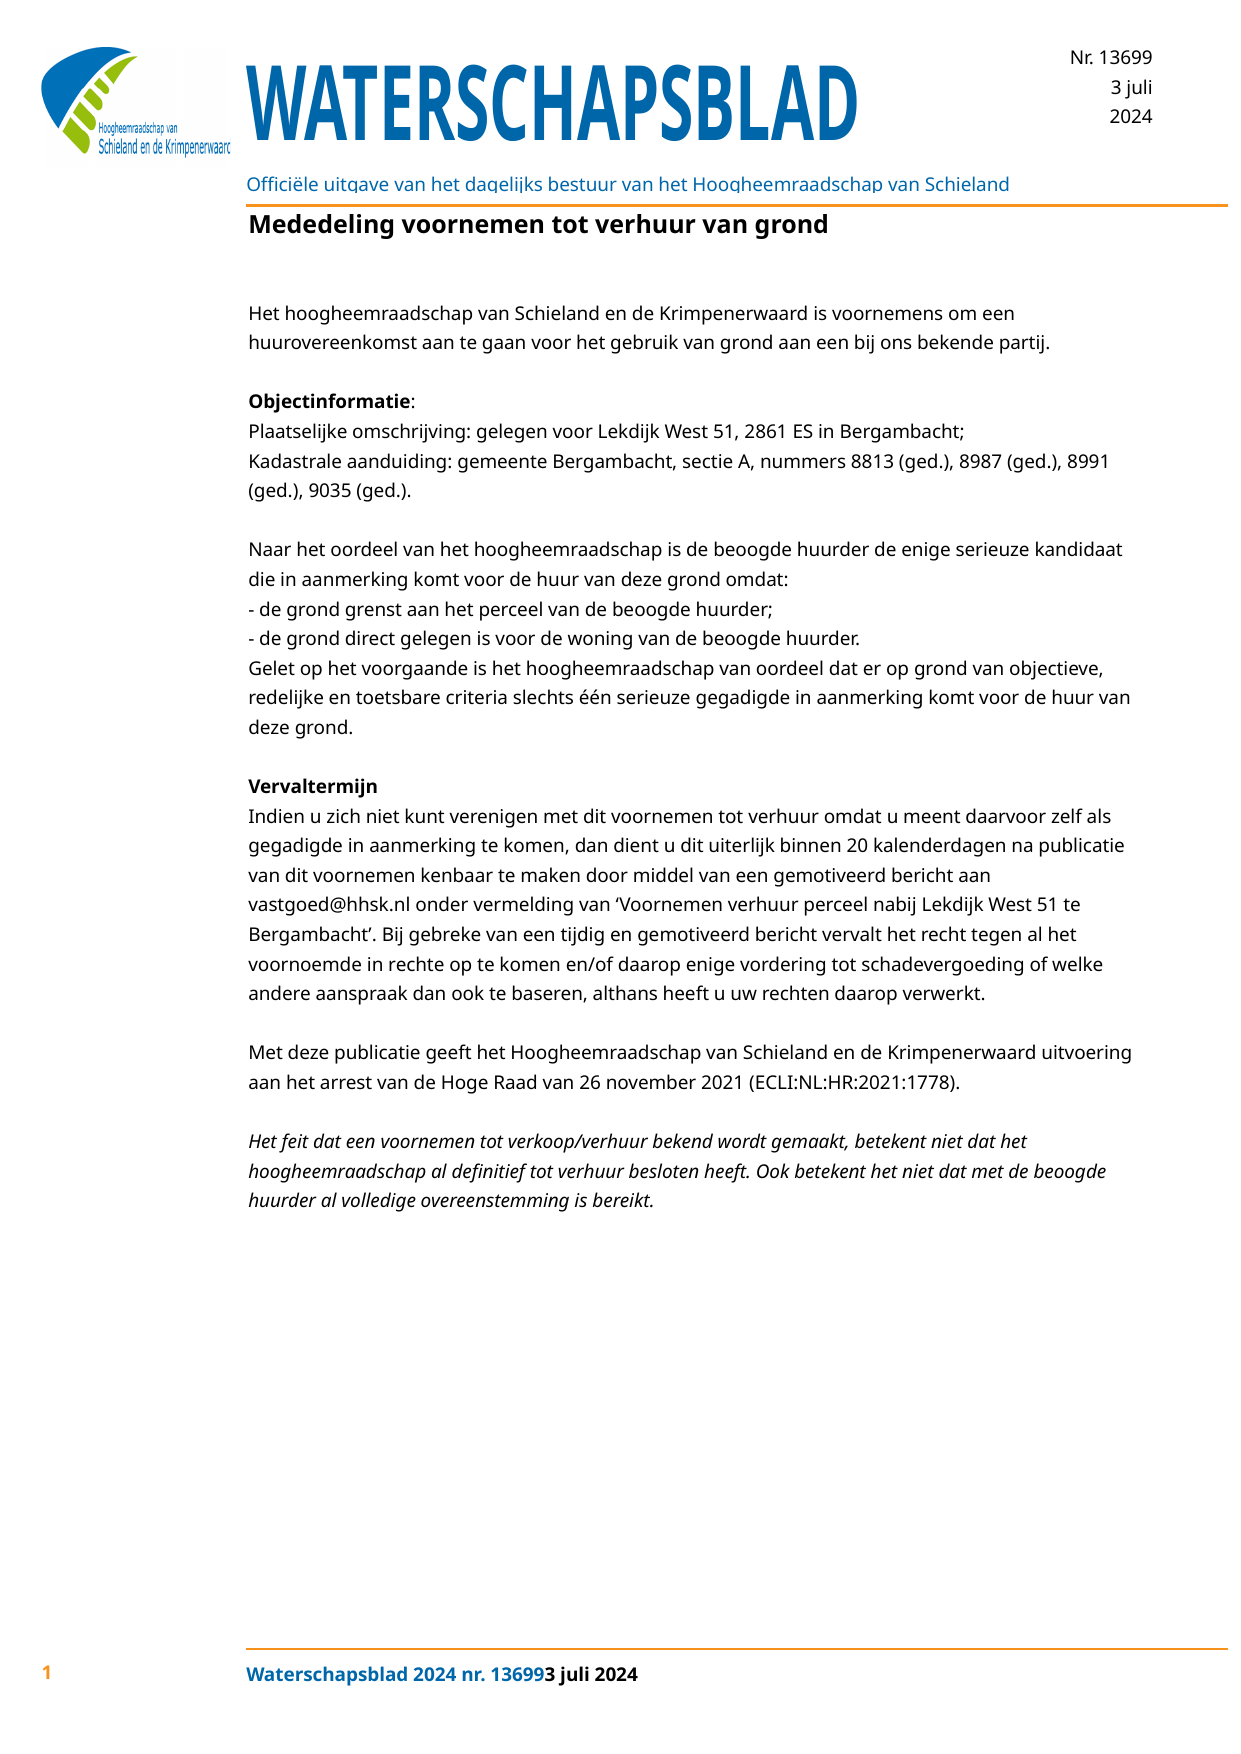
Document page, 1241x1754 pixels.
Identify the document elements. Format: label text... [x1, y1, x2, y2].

text Mededeling voornemen tot verhuur van grond [248, 207, 1152, 241]
text Vervaltermijn [248, 773, 1152, 799]
text Met deze publicatie geeft het Hoogheemraadschap van Schieland en de Krimpenerwaard uitvoering aan het arrest van de Hoge Raad van 26 november 2021 (ECLI:NL:HR:2021:1778). [248, 1039, 1152, 1095]
text Het feit dat een voornemen tot verkoop/verhuur bekend wordt gemaakt, betekent niet dat het hoogheemraadschap al definitief tot verhuur besloten heeft. Ook betekent het niet dat met de beoogde huurder al volledige overeenstemming is bereikt. [248, 1128, 1152, 1213]
text Objectinformatie: [248, 389, 1152, 414]
text Kadastrale aanduiding: gemeente Bergambacht, sectie A, nummers 8813 (ged.), 8987 (ged.), 8991 (ged.), 9035 (ged.). [248, 448, 1152, 503]
picture [41, 47, 231, 172]
text - de grond direct gelegen is voor de woning van de beoogde huurder. [248, 625, 1152, 651]
text Het hoogheemraadschap van Schieland en de Krimpenerwaard is voornemens om een huurovereenkomst aan te gaan voor het gebruik van grond aan een bij ons bekende partij. [248, 300, 1152, 355]
text Gelet op het voorgaande is het hoogheemraadschap van oordeel dat er op grond van objectieve, redelijke en toetsbare criteria slechts één serieuze gegadigde in aanmerking komt voor de huur van deze grond. [248, 655, 1152, 740]
text Naar het oordeel van het hoogheemraadschap is de beoogde huurder de enige serieuze kandidaat die in aanmerking komt voor de huur van deze grond omdat: [248, 537, 1152, 592]
text Indien u zich niet kunt verenigen met dit voornemen tot verhuur omdat u meent daarvoor zelf als gegadigde in aanmerking te komen, dan dient u dit uiterlijk binnen 20 kalenderdagen na publicatie van dit voornemen kenbaar te maken door middel van een gemotiveerd bericht aan vastgoed@hhsk.nl onder vermelding van ‘Voornemen verhuur perceel nabij Lekdijk West 51 te Bergambacht’. Bij gebreke van een tijdig en gemotiveerd bericht vervalt het recht tegen al het voornoemde in rechte op te komen en/of daarop enige vordering tot schadevergoeding of welke andere aanspraak dan ook te baseren, althans heeft u uw rechten daarop verwerkt. [248, 803, 1152, 1006]
text Plaatselijke omschrijving: gelegen voor Lekdijk West 51, 2861 ES in Bergambacht; [248, 418, 1152, 444]
text - de grond grenst aan het perceel van de beoogde huurder; [248, 596, 1152, 621]
